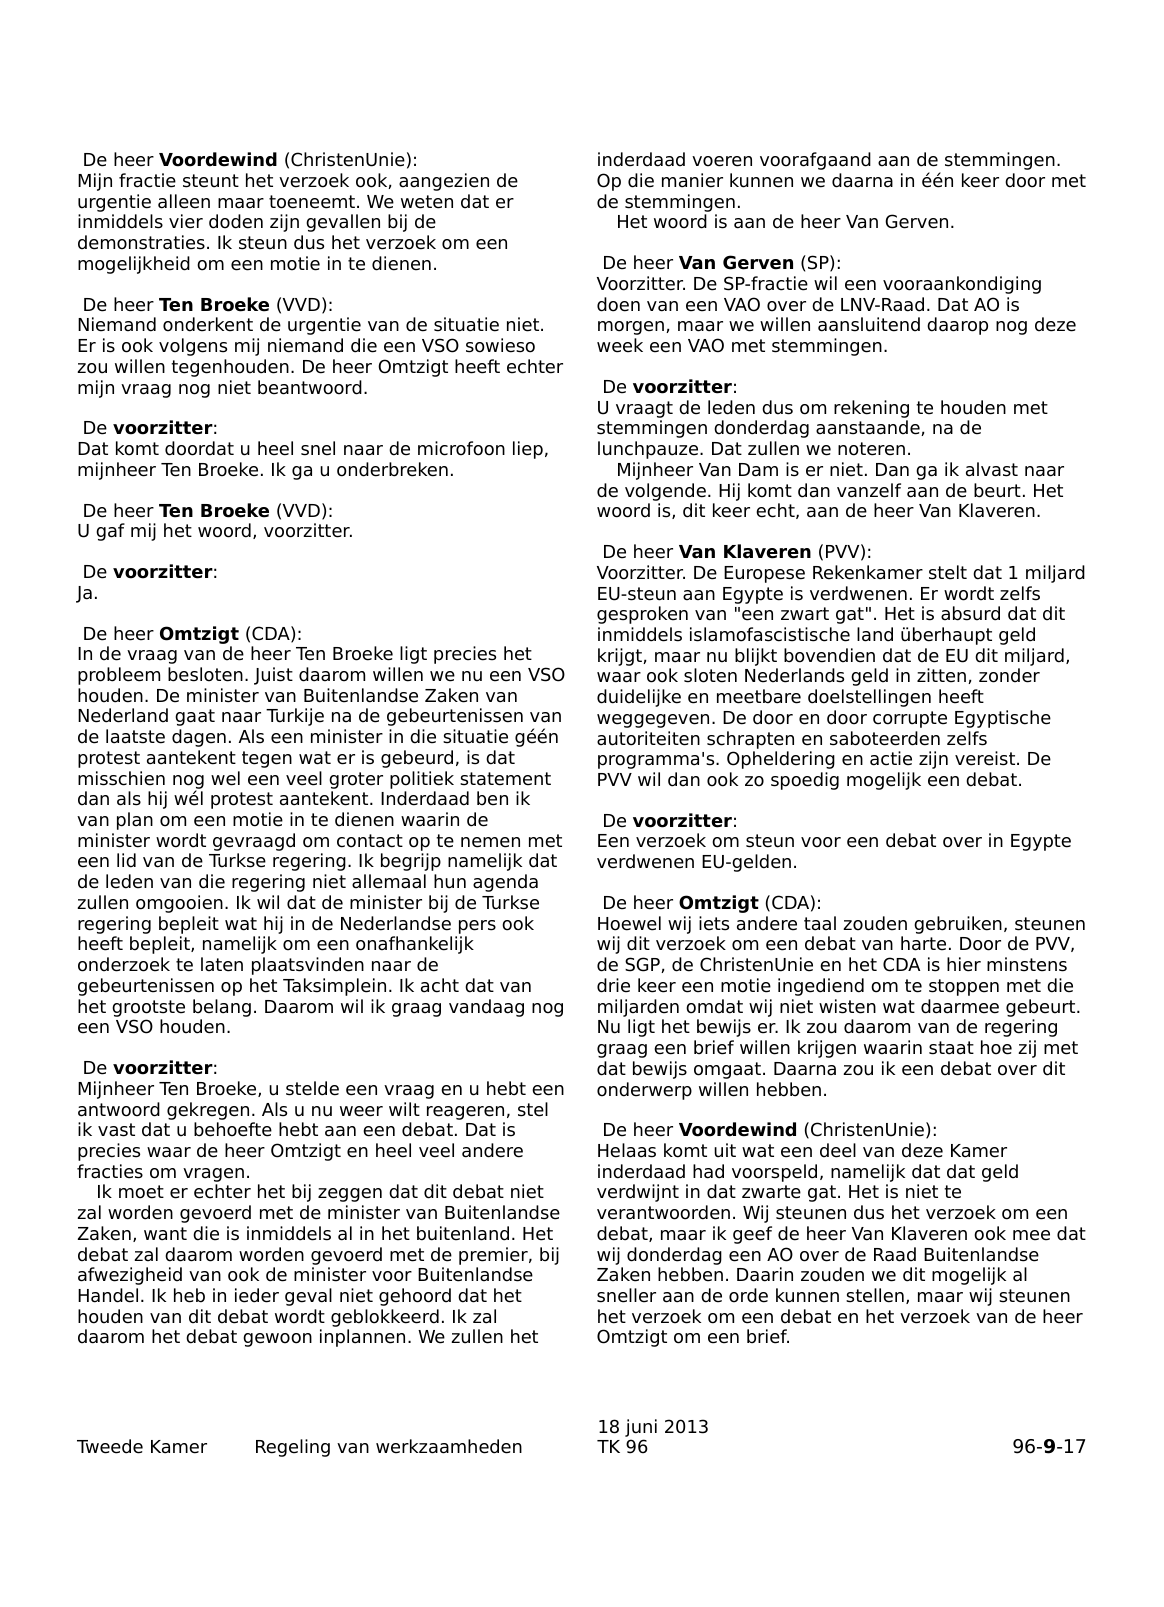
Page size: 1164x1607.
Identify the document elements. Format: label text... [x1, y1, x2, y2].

text Een verzoek om steun voor een debat over in Egypte verdwenen EU-gelden. [596, 831, 1087, 873]
text De voorzitter: [77, 1058, 567, 1079]
text Helaas komt uit wat een deel van deze Kamer inderdaad had voorspeld, namelijk dat dat geld verdwijnt in dat zwarte gat. Het is niet te verantwoorden. Wij steunen dus het verzoek om een debat, maar ik geef de heer Van Klaveren ook mee dat wij donderdag een AO over de Raad Buitenlandse Zaken hebben. Daarin zouden we dit mogelijk al sneller aan de orde kunnen stellen, maar wij steunen het verzoek om een debat en het verzoek van de heer Omtzigt om een brief. [596, 1141, 1087, 1348]
text De heer Voordewind (ChristenUnie): [596, 1120, 1087, 1141]
text De voorzitter: [596, 377, 1087, 397]
text De voorzitter: [596, 811, 1087, 831]
text Niemand onderkent de urgentie van de situatie niet. Er is ook volgens mij niemand die een VSO sowieso zou willen tegenhouden. De heer Omtzigt heeft echter mijn vraag nog niet beantwoord. [77, 315, 567, 398]
text De voorzitter: [77, 418, 567, 439]
text Mijnheer Van Dam is er niet. Dan ga ik alvast naar de volgende. Hij komt dan vanzelf aan de beurt. Het woord is, dit keer echt, aan de heer Van Klaveren. [596, 460, 1087, 522]
text De heer Ten Broeke (VVD): [77, 500, 567, 521]
text De heer Omtzigt (CDA): [77, 623, 567, 644]
text Ja. [77, 583, 567, 603]
text Dat komt doordat u heel snel naar de microfoon liep, mijnheer Ten Broeke. Ik ga u onderbreken. [77, 439, 567, 480]
text De heer Van Klaveren (PVV): [596, 542, 1087, 563]
text Voorzitter. De Europese Rekenkamer stelt dat 1 miljard EU-steun aan Egypte is verdwenen. Er wordt zelfs gesproken van "een zwart gat". Het is absurd dat dit inmiddels islamofascistische land überhaupt geld krijgt, maar nu blijkt bovendien dat de EU dit miljard, waar ook sloten Nederlands geld in zitten, zonder duidelijke en meetbare doelstellingen heeft weggegeven. De door en door corrupte Egyptische autoriteiten schrapten en saboteerden zelfs programma's. Opheldering en actie zijn vereist. De PVV wil dan ook zo spoedig mogelijk een debat. [596, 563, 1087, 791]
text Het woord is aan de heer Van Gerven. [596, 212, 1087, 233]
text inderdaad voeren voorafgaand aan de stemmingen. Op die manier kunnen we daarna in één keer door met de stemmingen. [596, 150, 1087, 212]
text Voorzitter. De SP-fractie wil een vooraankondiging doen van een VAO over de LNV-Raad. Dat AO is morgen, maar we willen aansluitend daarop nog deze week een VAO met stemmingen. [596, 274, 1087, 357]
text De heer Ten Broeke (VVD): [77, 294, 567, 315]
text In de vraag van de heer Ten Broeke ligt precies het probleem besloten. Juist daarom willen we nu een VSO houden. De minister van Buitenlandse Zaken van Nederland gaat naar Turkije na de gebeurtenissen van de laatste dagen. Als een minister in die situatie géén protest aantekent tegen wat er is gebeurd, is dat misschien nog wel een veel groter politiek statement dan als hij wél protest aantekent. Inderdaad ben ik van plan om een motie in te dienen waarin de minister wordt gevraagd om contact op te nemen met een lid van de Turkse regering. Ik begrijp namelijk dat de leden van die regering niet allemaal hun agenda zullen omgooien. Ik wil dat de minister bij de Turkse regering bepleit wat hij in de Nederlandse pers ook heeft bepleit, namelijk om een onafhankelijk onderzoek te laten plaatsvinden naar de gebeurtenissen op het Taksimplein. Ik acht dat van het grootste belang. Daarom wil ik graag vandaag nog een VSO houden. [77, 644, 567, 1038]
text Mijn fractie steunt het verzoek ook, aangezien de urgentie alleen maar toeneemt. We weten dat er inmiddels vier doden zijn gevallen bij de demonstraties. Ik steun dus het verzoek om een mogelijkheid om een motie in te dienen. [77, 171, 567, 274]
text De heer Omtzigt (CDA): [596, 893, 1087, 913]
text Hoewel wij iets andere taal zouden gebruiken, steunen wij dit verzoek om een debat van harte. Door de PVV, de SGP, de ChristenUnie en het CDA is hier minstens drie keer een motie ingediend om te stoppen met die miljarden omdat wij niet wisten wat daarmee gebeurt. Nu ligt het bewijs er. Ik zou daarom van de regering graag een brief willen krijgen waarin staat hoe zij met dat bewijs omgaat. Daarna zou ik een debat over dit onderwerp willen hebben. [596, 913, 1087, 1100]
text U gaf mij het woord, voorzitter. [77, 521, 567, 542]
text Ik moet er echter het bij zeggen dat dit debat niet zal worden gevoerd met de minister van Buitenlandse Zaken, want die is inmiddels al in het buitenland. Het debat zal daarom worden gevoerd met de premier, bij afwezigheid van ook de minister voor Buitenlandse Handel. Ik heb in ieder geval niet gehoord dat het houden van dit debat wordt geblokkeerd. Ik zal daarom het debat gewoon inplannen. We zullen het [77, 1182, 567, 1348]
text Mijnheer Ten Broeke, u stelde een vraag en u hebt een antwoord gekregen. Als u nu weer wilt reageren, stel ik vast dat u behoefte hebt aan een debat. Dat is precies waar de heer Omtzigt en heel veel andere fracties om vragen. [77, 1079, 567, 1182]
text De heer Van Gerven (SP): [596, 253, 1087, 274]
text De heer Voordewind (ChristenUnie): [77, 150, 567, 171]
text De voorzitter: [77, 562, 567, 583]
text U vraagt de leden dus om rekening te houden met stemmingen donderdag aanstaande, na de lunchpauze. Dat zullen we noteren. [596, 397, 1087, 460]
